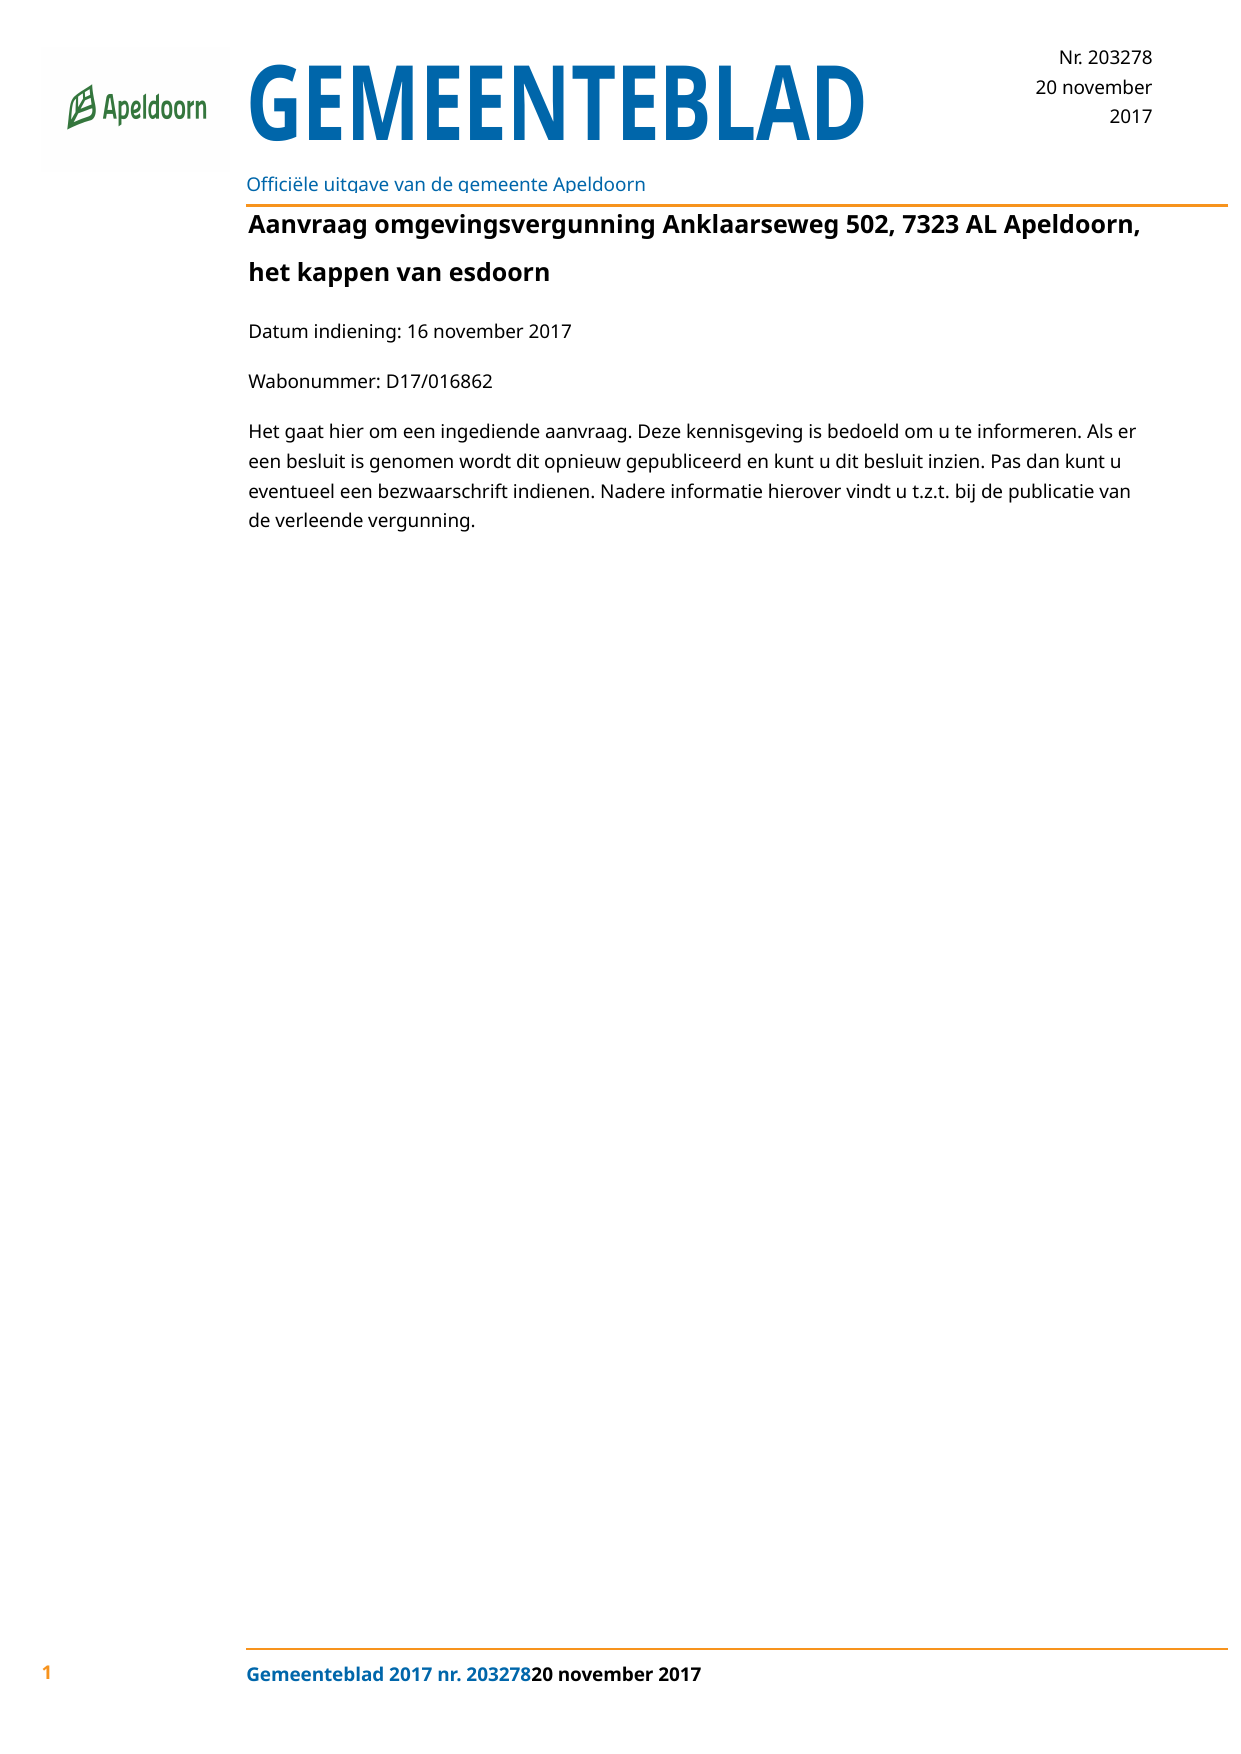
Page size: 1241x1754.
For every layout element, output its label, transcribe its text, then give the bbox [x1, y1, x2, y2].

picture [41, 47, 231, 172]
text Aanvraag omgevingsvergunning Anklaarseweg 502, 7323 AL Apeldoorn, het kappen van esdoorn [248, 207, 1152, 288]
text Datum indiening: 16 november 2017 [248, 318, 1152, 344]
text Het gaat hier om een ingediende aanvraag. Deze kennisgeving is bedoeld om u te informeren. Als er een besluit is genomen wordt dit opnieuw gepubliceerd en kunt u dit besluit inzien. Pas dan kunt u eventueel een bezwaarschrift indienen. Nadere informatie hierover vindt u t.z.t. bij de publicatie van de verleende vergunning. [248, 419, 1152, 533]
text Wabonummer: D17/016862 [248, 368, 1152, 394]
